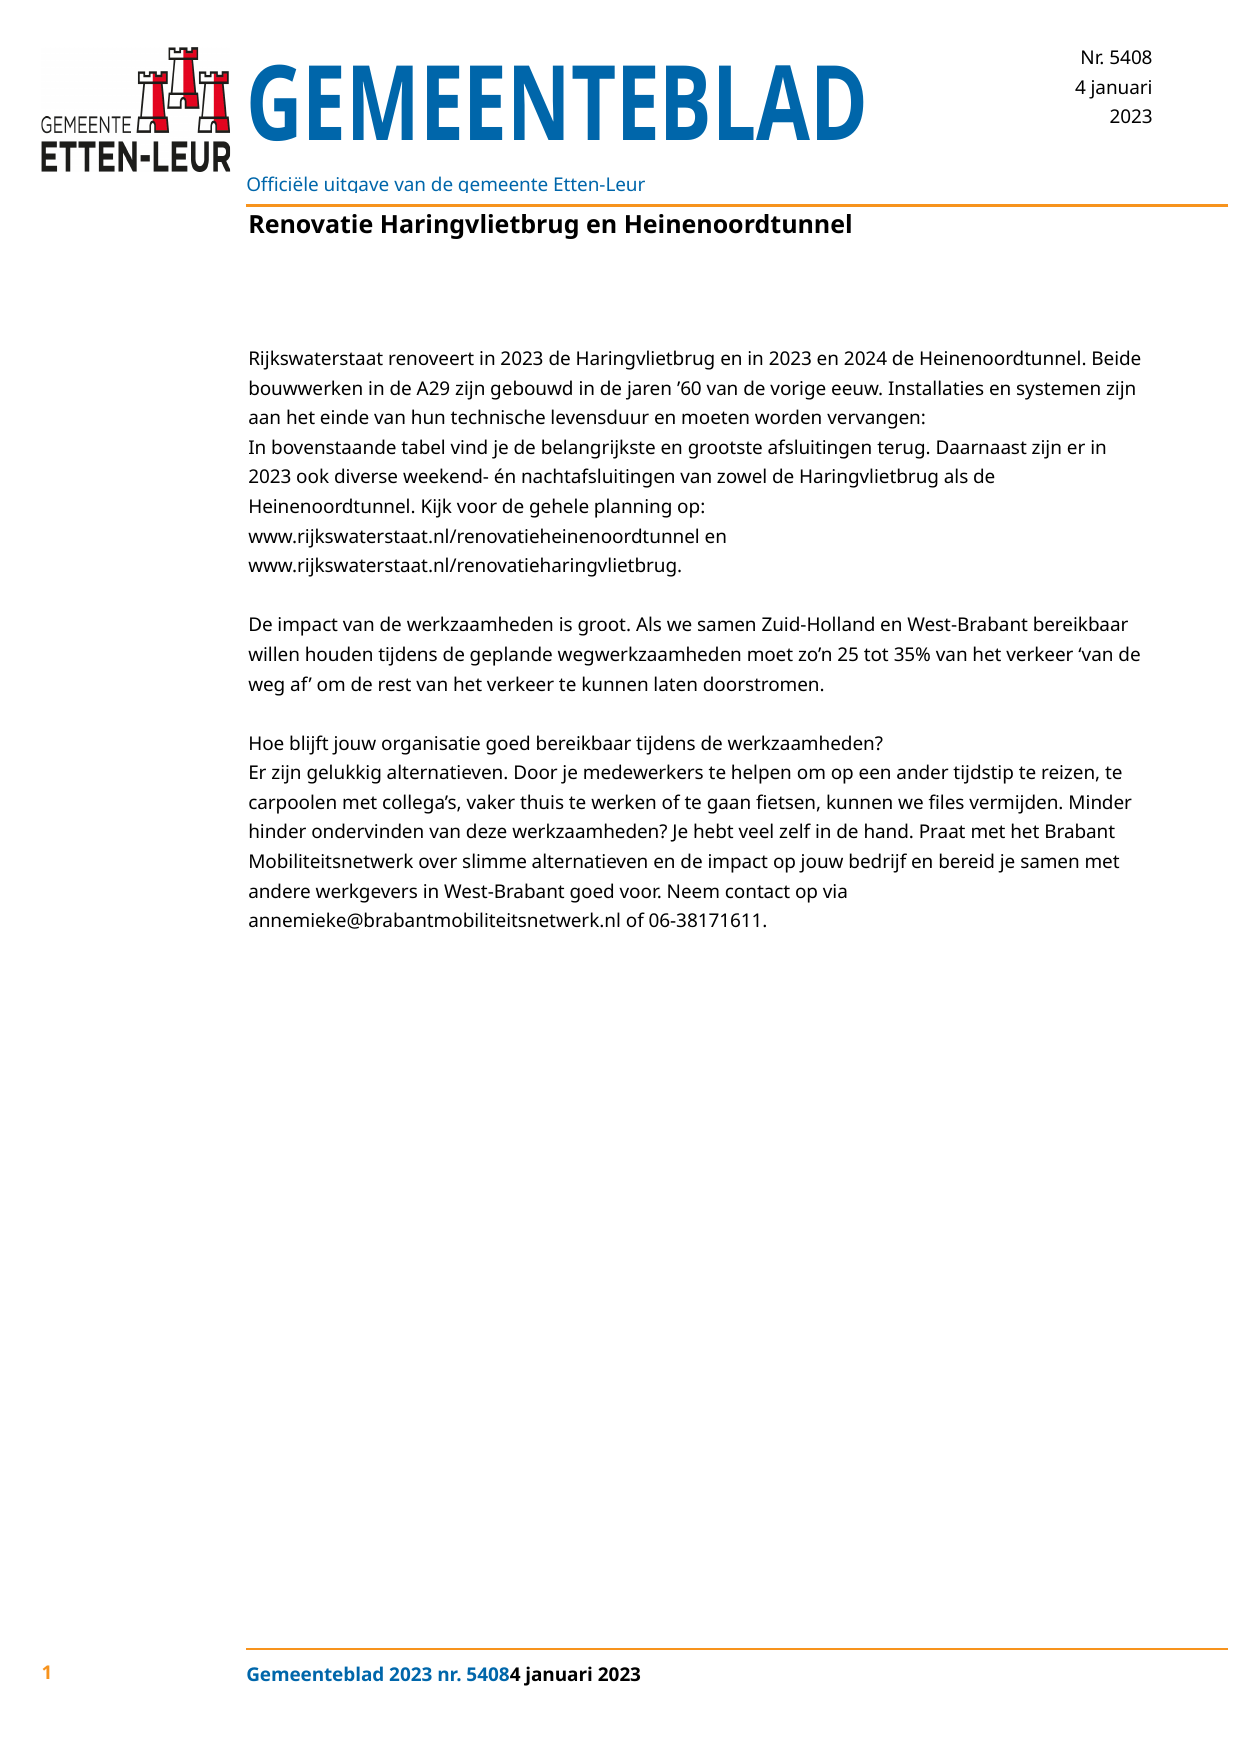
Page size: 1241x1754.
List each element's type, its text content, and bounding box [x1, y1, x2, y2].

text De impact van de werkzaamheden is groot. Als we samen Zuid-Holland en West-Brabant bereikbaar willen houden tijdens de geplande wegwerkzaamheden moet zo’n 25 tot 35% van het verkeer ‘van de weg af’ om de rest van het verkeer te kunnen laten doorstromen. [248, 612, 1152, 696]
picture [41, 47, 231, 172]
text Er zijn gelukkig alternatieven. Door je medewerkers te helpen om op een ander tijdstip te reizen, te carpoolen met collega’s, vaker thuis te werken of te gaan fietsen, kunnen we files vermijden. Minder hinder ondervinden van deze werkzaamheden? Je hebt veel zelf in de hand. Praat met het Brabant Mobiliteitsnetwerk over slimme alternatieven en de impact op jouw bedrijf en bereid je samen met andere werkgevers in West-Brabant goed voor. Neem contact op via annemieke@brabantmobiliteitsnetwerk.nl of 06-38171611. [248, 759, 1152, 933]
text Renovatie Haringvlietbrug en Heinenoordtunnel [248, 207, 1152, 241]
text Rijkswaterstaat renoveert in 2023 de Haringvlietbrug en in 2023 en 2024 de Heinenoordtunnel. Beide bouwwerken in de A29 zijn gebouwd in de jaren ’60 van de vorige eeuw. Installaties en systemen zijn [248, 345, 1152, 401]
text aan het einde van hun technische levensduur en moeten worden vervangen: [248, 404, 1152, 430]
text In bovenstaande tabel vind je de belangrijkste en grootste afsluitingen terug. Daarnaast zijn er in 2023 ook diverse weekend- én nachtafsluitingen van zowel de Haringvlietbrug als de Heinenoordtunnel. Kijk voor de gehele planning op: www.rijkswaterstaat.nl/renovatieheinenoordtunnel en www.rijkswaterstaat.nl/renovatieharingvlietbrug. [248, 434, 1152, 578]
text Hoe blijft jouw organisatie goed bereikbaar tijdens de werkzaamheden? [248, 730, 1152, 756]
